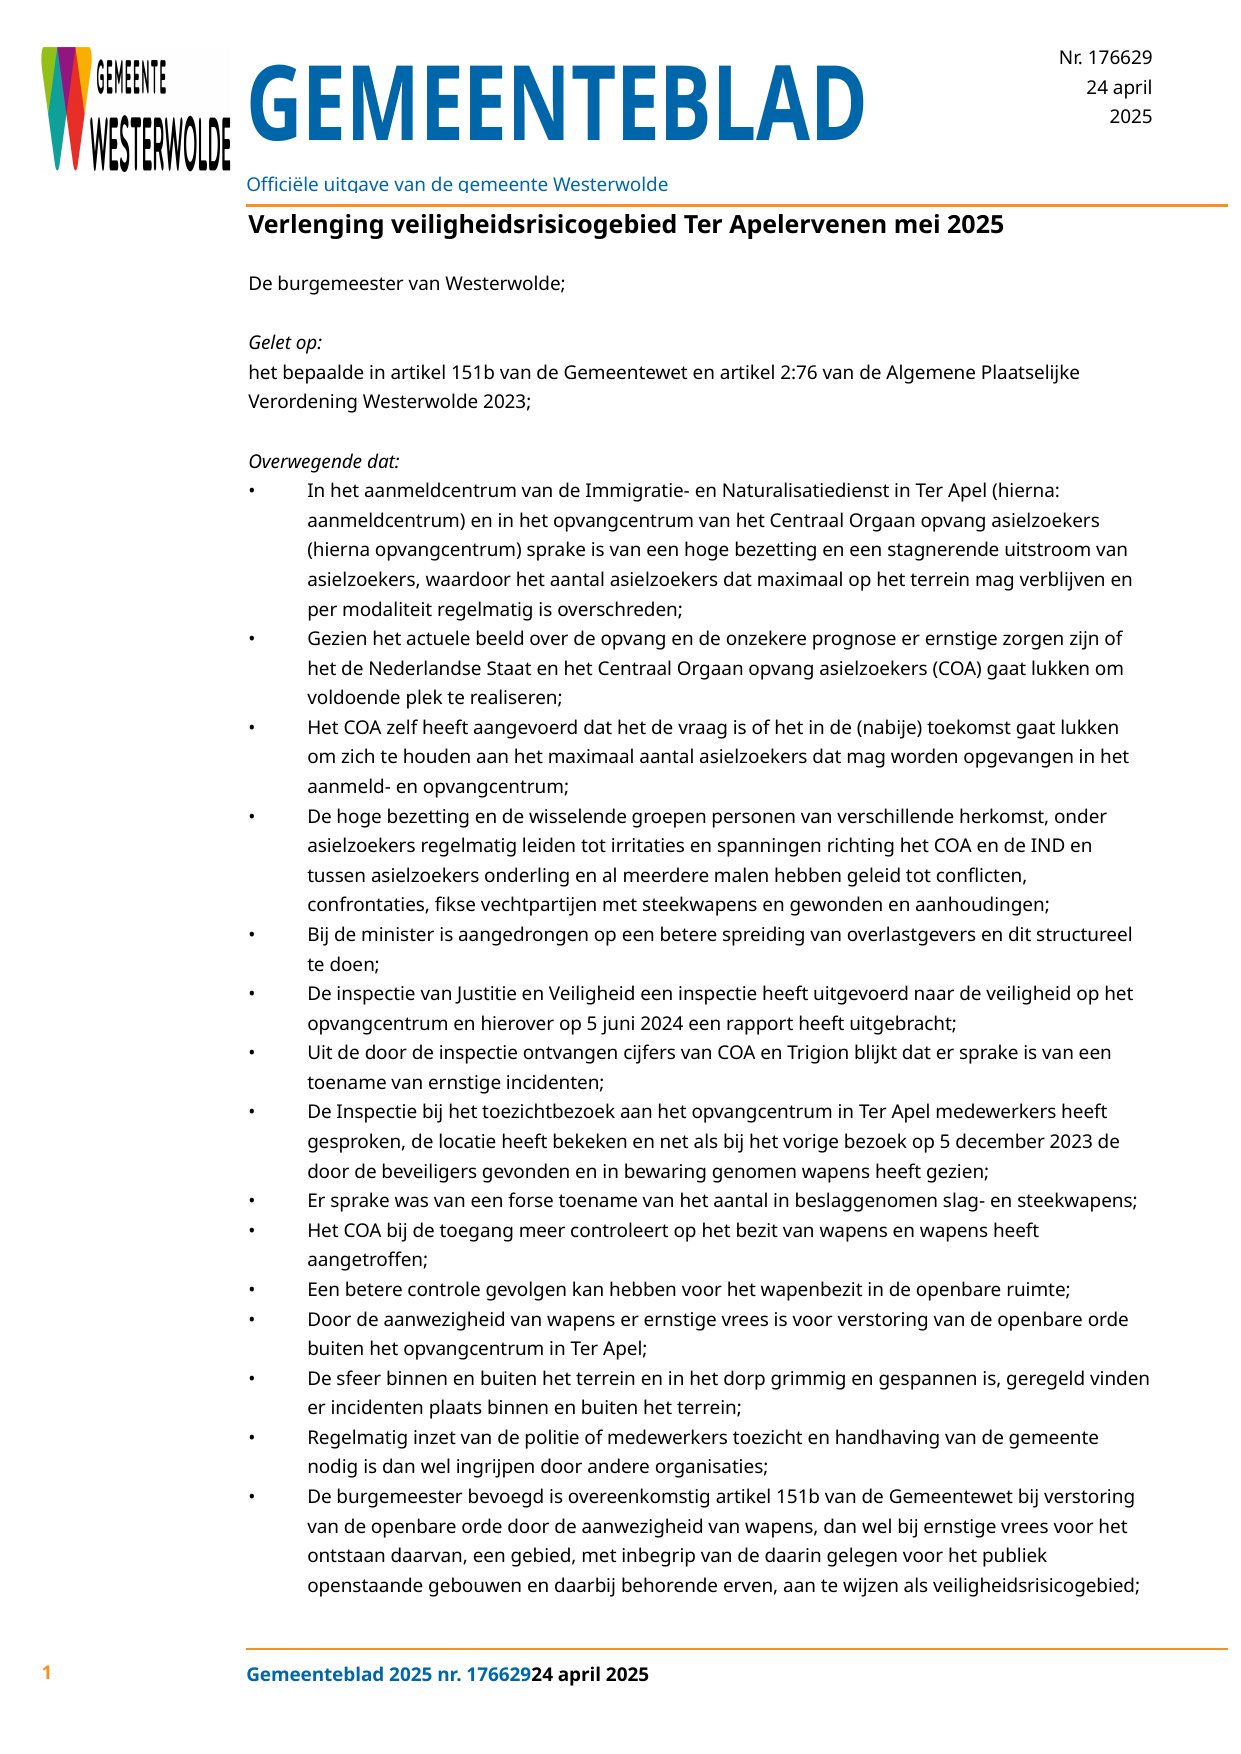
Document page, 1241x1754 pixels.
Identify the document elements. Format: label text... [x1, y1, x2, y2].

list De burgemeester bevoegd is overeenkomstig artikel 151b van de Gemeentewet bij verstoring van de openbare orde door de aanwezigheid van wapens, dan wel bij ernstige vrees voor het ontstaan daarvan, een gebied, met inbegrip van de daarin gelegen voor het publiek openstaande gebouwen en daarbij behorende erven, aan te wijzen als veiligheidsrisicogebied; [248, 1483, 1152, 1598]
text Verlenging veiligheidsrisicogebied Ter Apelervenen mei 2025 [248, 207, 1152, 241]
list De Inspectie bij het toezichtbezoek aan het opvangcentrum in Ter Apel medewerkers heeft gesproken, de locatie heeft bekeken en net als bij het vorige bezoek op 5 december 2023 de door de beveiligers gevonden en in bewaring genomen wapens heeft gezien; [248, 1099, 1152, 1183]
text het bepaalde in artikel 151b van de Gemeentewet en artikel 2:76 van de Algemene Plaatselijke Verordening Westerwolde 2023; [248, 359, 1152, 414]
list Het COA bij de toegang meer controleert op het bezit van wapens en wapens heeft aangetroffen; [248, 1217, 1152, 1272]
text Overwegende dat: [248, 448, 1152, 473]
list Het COA zelf heeft aangevoerd dat het de vraag is of het in de (nabije) toekomst gaat lukken om zich te houden aan het maximaal aantal asielzoekers dat mag worden opgevangen in het aanmeld- en opvangcentrum; [248, 714, 1152, 799]
list Regelmatig inzet van de politie of medewerkers toezicht en handhaving van de gemeente nodig is dan wel ingrijpen door andere organisaties; [248, 1424, 1152, 1479]
text Gelet op: [248, 329, 1152, 355]
list In het aanmeldcentrum van de Immigratie- en Naturalisatiedienst in Ter Apel (hierna: aanmeldcentrum) en in het opvangcentrum van het Centraal Orgaan opvang asielzoekers (hierna opvangcentrum) sprake is van een hoge bezetting en een stagnerende uitstroom van asielzoekers, waardoor het aantal asielzoekers dat maximaal op het terrein mag verblijven en per modaliteit regelmatig is overschreden; [248, 477, 1152, 621]
list De sfeer binnen en buiten het terrein en in het dorp grimmig en gespannen is, geregeld vinden er incidenten plaats binnen en buiten het terrein; [248, 1365, 1152, 1420]
list Bij de minister is aangedrongen op een betere spreiding van overlastgevers en dit structureel te doen; [248, 921, 1152, 976]
list Er sprake was van een forse toename van het aantal in beslaggenomen slag- en steekwapens; [248, 1187, 1152, 1213]
list De inspectie van Justitie en Veiligheid een inspectie heeft uitgevoerd naar de veiligheid op het opvangcentrum en hierover op 5 juni 2024 een rapport heeft uitgebracht; [248, 980, 1152, 1036]
list Uit de door de inspectie ontvangen cijfers van COA en Trigion blijkt dat er sprake is van een toename van ernstige incidenten; [248, 1039, 1152, 1095]
text De burgemeester van Westerwolde; [248, 270, 1152, 296]
list De hoge bezetting en de wisselende groepen personen van verschillende herkomst, onder asielzoekers regelmatig leiden tot irritaties en spanningen richting het COA en de IND en tussen asielzoekers onderling en al meerdere malen hebben geleid tot conflicten, confrontaties, fikse vechtpartijen met steekwapens en gewonden en aanhoudingen; [248, 803, 1152, 917]
picture [41, 47, 231, 172]
list Gezien het actuele beeld over de opvang en de onzekere prognose er ernstige zorgen zijn of het de Nederlandse Staat en het Centraal Orgaan opvang asielzoekers (COA) gaat lukken om voldoende plek te realiseren; [248, 625, 1152, 710]
list Een betere controle gevolgen kan hebben voor het wapenbezit in de openbare ruimte; [248, 1276, 1152, 1302]
list Door de aanwezigheid van wapens er ernstige vrees is voor verstoring van de openbare orde buiten het opvangcentrum in Ter Apel; [248, 1306, 1152, 1361]
